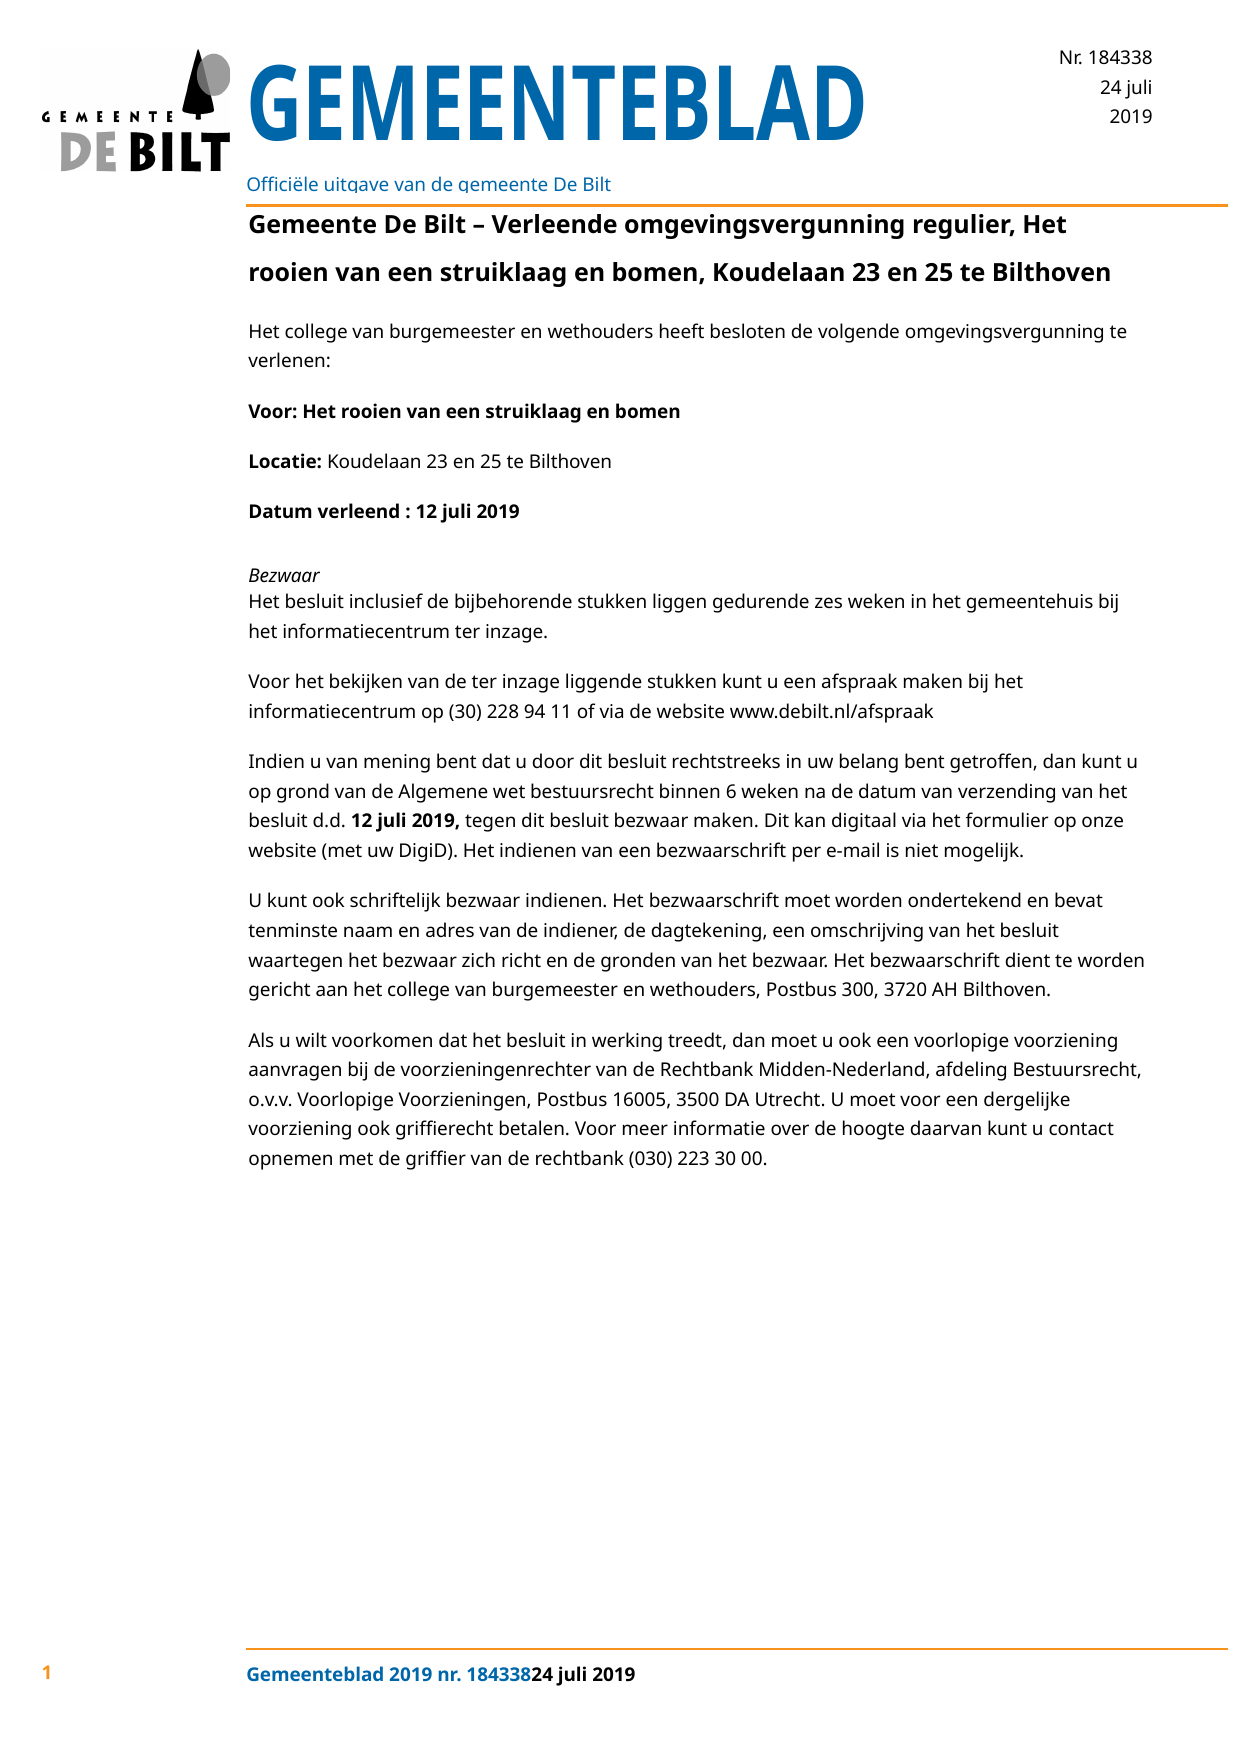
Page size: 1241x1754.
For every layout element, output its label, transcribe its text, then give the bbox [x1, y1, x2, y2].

text Het besluit inclusief de bijbehorende stukken liggen gedurende zes weken in het gemeentehuis bij het informatiecentrum ter inzage. [248, 588, 1152, 644]
text Datum verleend : 12 juli 2019 [248, 499, 1152, 524]
text Voor het bekijken van de ter inzage liggende stukken kunt u een afspraak maken bij het informatiecentrum op (30) 228 94 11 of via de website www.debilt.nl/afspraak [248, 668, 1152, 724]
picture [41, 47, 231, 172]
text Locatie: Koudelaan 23 en 25 te Bilthoven [248, 448, 1152, 474]
text Voor: Het rooien van een struiklaag en bomen [248, 398, 1152, 424]
text Het college van burgemeester en wethouders heeft besloten de volgende omgevingsvergunning te verlenen: [248, 318, 1152, 373]
text Bezwaar [248, 563, 1152, 588]
text Als u wilt voorkomen dat het besluit in werking treedt, dan moet u ook een voorlopige voorziening aanvragen bij de voorzieningenrechter van de Rechtbank Midden-Nederland, afdeling Bestuursrecht, o.v.v. Voorlopige Voorzieningen, Postbus 16005, 3500 DA Utrecht. U moet voor een dergelijke voorziening ook griffierecht betalen. Voor meer informatie over de hoogte daarvan kunt u contact opnemen met de griffier van de rechtbank (030) 223 30 00. [248, 1027, 1152, 1171]
text Indien u van mening bent dat u door dit besluit rechtstreeks in uw belang bent getroffen, dan kunt u op grond van de Algemene wet bestuursrecht binnen 6 weken na de datum van verzending van het besluit d.d. 12 juli 2019, tegen dit besluit bezwaar maken. Dit kan digitaal via het formulier op onze website (met uw DigiD). Het indienen van een bezwaarschrift per e-mail is niet mogelijk. [248, 748, 1152, 863]
text U kunt ook schriftelijk bezwaar indienen. Het bezwaarschrift moet worden ondertekend en bevat tenminste naam en adres van de indiener, de dagtekening, een omschrijving van het besluit waartegen het bezwaar zich richt en de gronden van het bezwaar. Het bezwaarschrift dient te worden gericht aan het college van burgemeester en wethouders, Postbus 300, 3720 AH Bilthoven. [248, 888, 1152, 1002]
text Gemeente De Bilt – Verleende omgevingsvergunning regulier, Het rooien van een struiklaag en bomen, Koudelaan 23 en 25 te Bilthoven [248, 207, 1152, 288]
